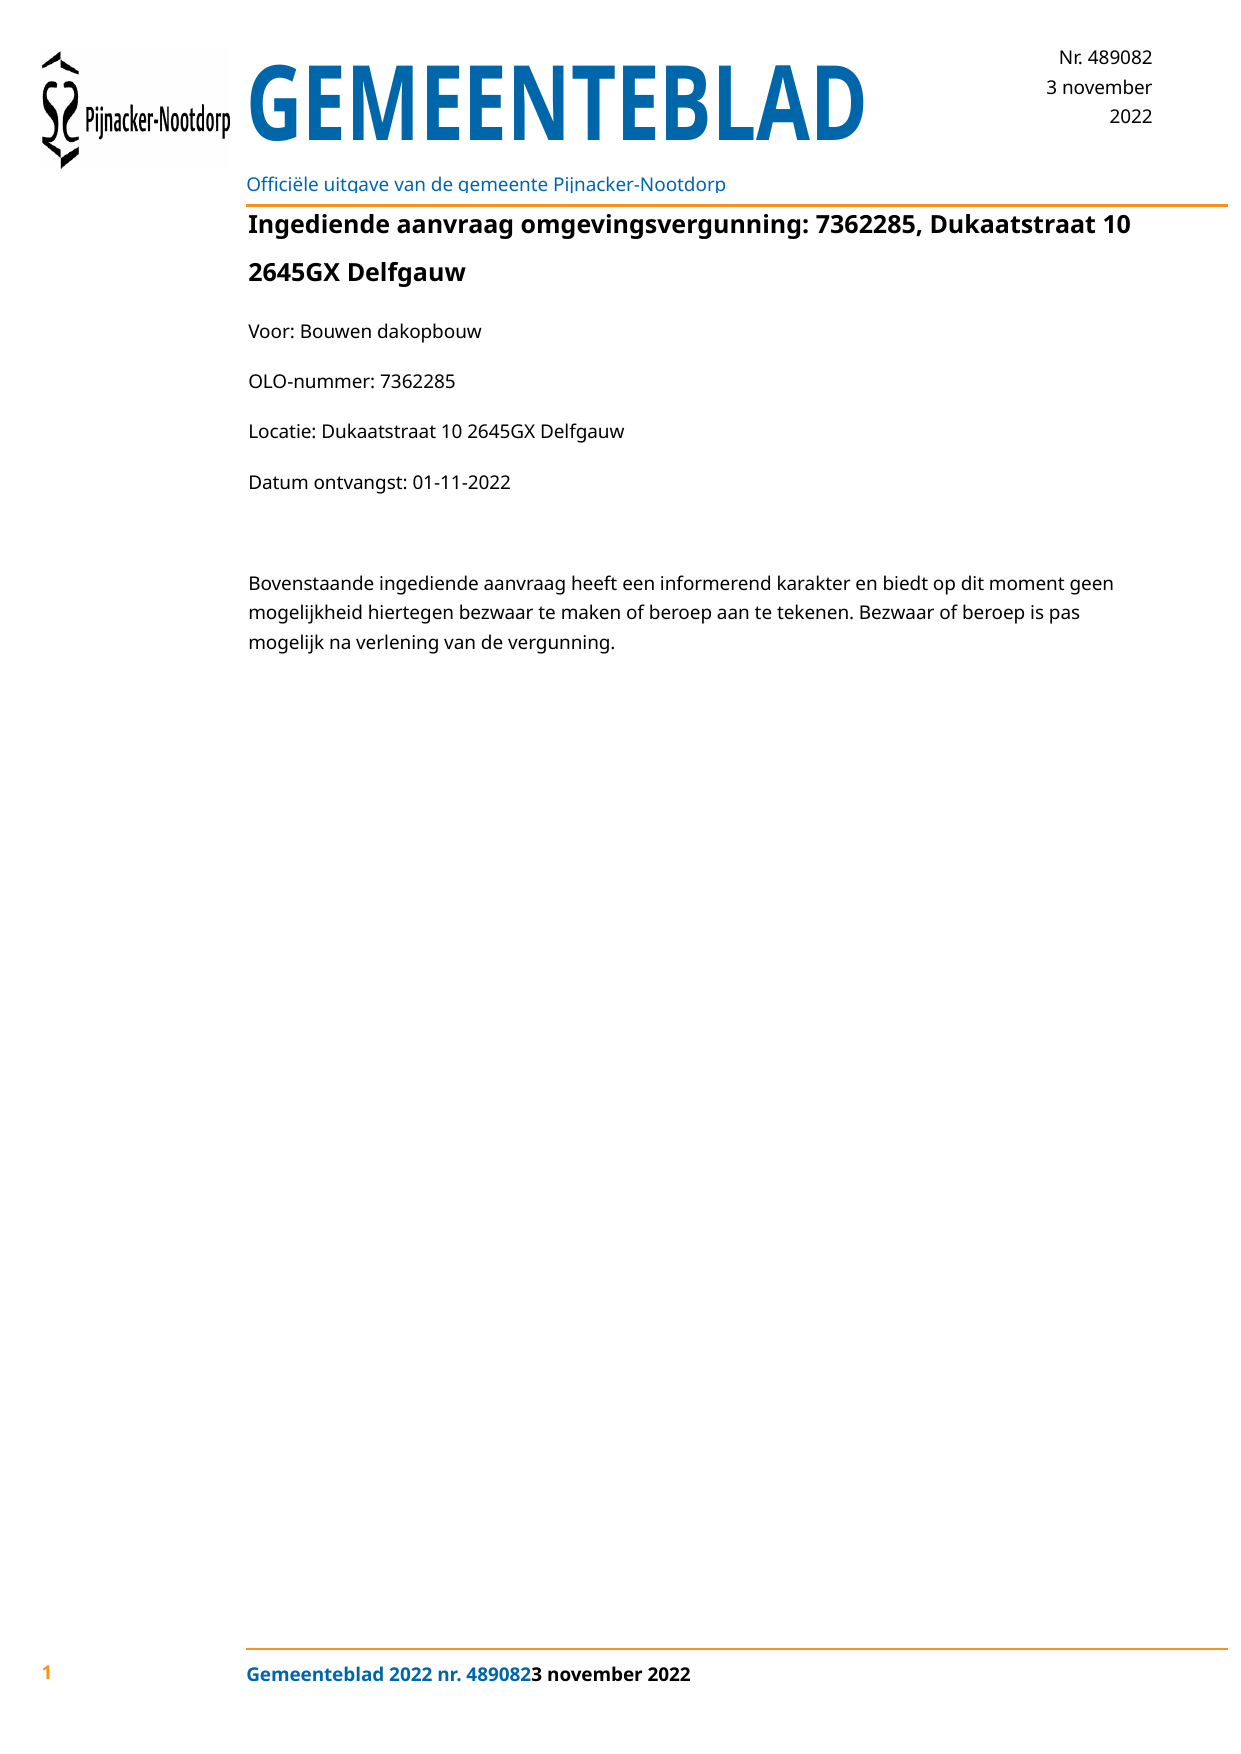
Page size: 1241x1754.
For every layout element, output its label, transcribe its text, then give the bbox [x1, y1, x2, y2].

text Datum ontvangst: 01-11-2022 [248, 469, 1152, 495]
text Locatie: Dukaatstraat 10 2645GX Delfgauw [248, 419, 1152, 444]
text Ingediende aanvraag omgevingsvergunning: 7362285, Dukaatstraat 10 2645GX Delfgauw [248, 207, 1152, 288]
text OLO-nummer: 7362285 [248, 368, 1152, 394]
text Bovenstaande ingediende aanvraag heeft een informerend karakter en biedt op dit moment geen mogelijkheid hiertegen bezwaar te maken of beroep aan te tekenen. Bezwaar of beroep is pas mogelijk na verlening van de vergunning. [248, 570, 1152, 655]
text Voor: Bouwen dakopbouw [248, 318, 1152, 344]
picture [41, 47, 231, 172]
